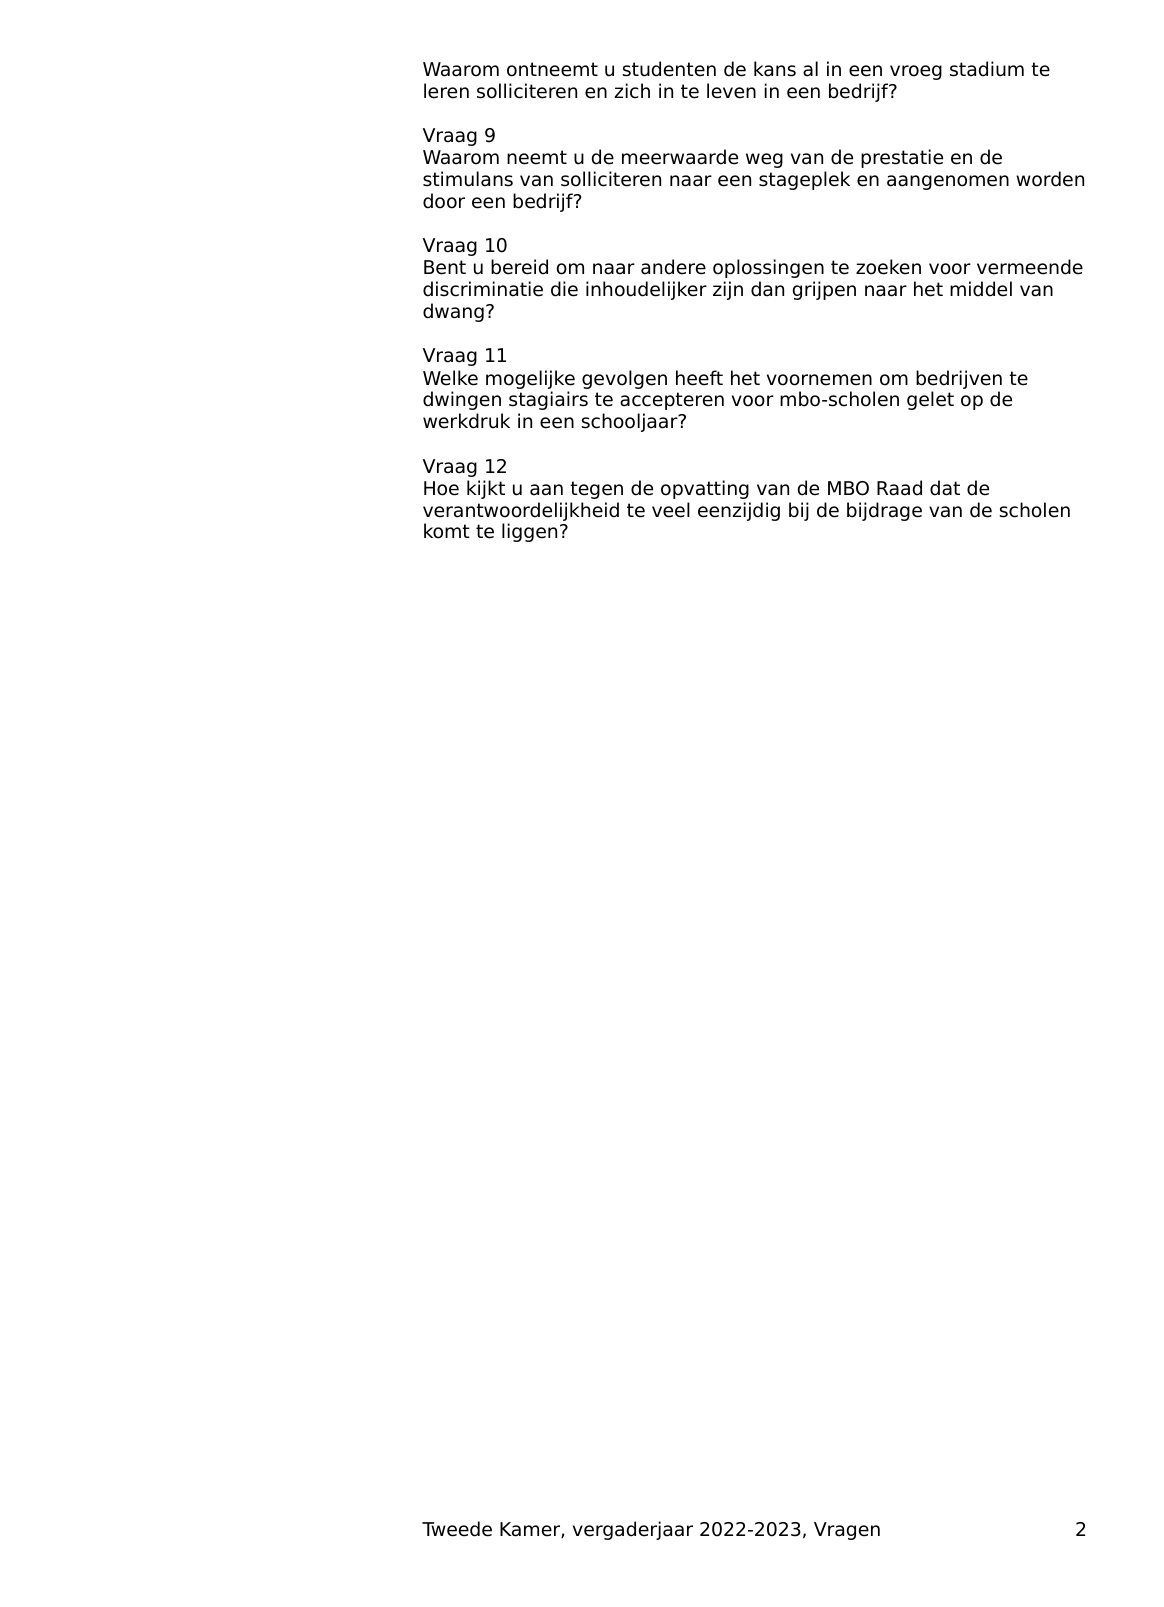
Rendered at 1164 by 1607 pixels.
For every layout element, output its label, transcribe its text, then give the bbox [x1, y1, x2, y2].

text Vraag 10 [422, 235, 1087, 257]
text Welke mogelijke gevolgen heeft het voornemen om bedrijven te dwingen stagiairs te accepteren voor mbo-scholen gelet op de werkdruk in een schooljaar? [422, 367, 1087, 433]
text Vraag 9 [422, 125, 1087, 147]
text Hoe kijkt u aan tegen de opvatting van de MBO Raad dat de verantwoordelijkheid te veel eenzijdig bij de bijdrage van de scholen komt te liggen? [422, 477, 1087, 543]
text Waarom ontneemt u studenten de kans al in een vroeg stadium te leren solliciteren en zich in te leven in een bedrijf? [422, 59, 1087, 103]
text Bent u bereid om naar andere oplossingen te zoeken voor vermeende discriminatie die inhoudelijker zijn dan grijpen naar het middel van dwang? [422, 257, 1087, 323]
text Waarom neemt u de meerwaarde weg van de prestatie en de stimulans van solliciteren naar een stageplek en aangenomen worden door een bedrijf? [422, 147, 1087, 213]
text Vraag 11 [422, 345, 1087, 367]
text Vraag 12 [422, 456, 1087, 477]
